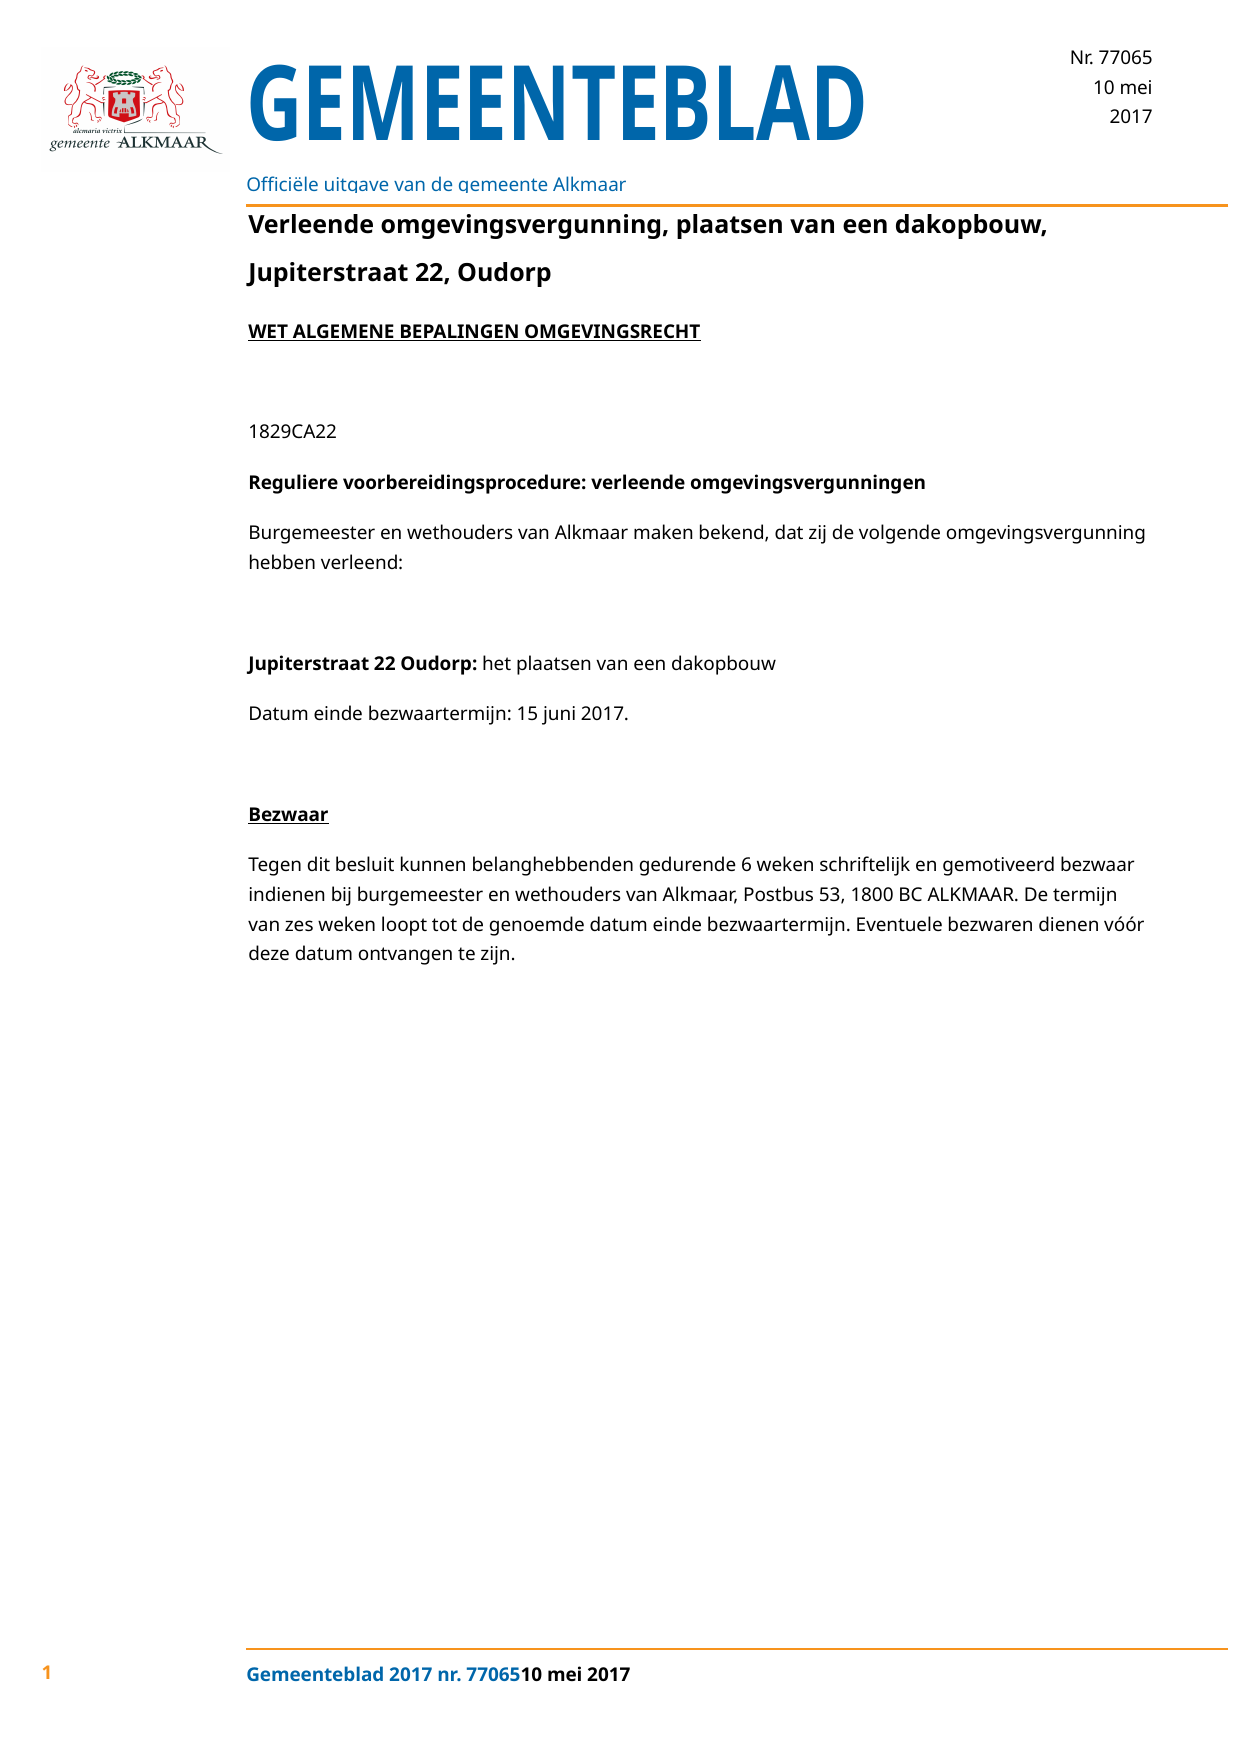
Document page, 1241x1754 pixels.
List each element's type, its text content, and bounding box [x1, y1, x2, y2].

text Jupiterstraat 22 Oudorp: het plaatsen van een dakopbouw [248, 650, 1152, 676]
text Reguliere voorbereidingsprocedure: verleende omgevingsvergunningen [248, 469, 1152, 495]
picture [41, 47, 231, 172]
text Burgemeester en wethouders van Alkmaar maken bekend, dat zij de volgende omgevingsvergunning hebben verleend: [248, 519, 1152, 575]
text Verleende omgevingsvergunning, plaatsen van een dakopbouw, Jupiterstraat 22, Oudorp [248, 207, 1152, 288]
text Datum einde bezwaartermijn: 15 juni 2017. [248, 700, 1152, 726]
text WET ALGEMENE BEPALINGEN OMGEVINGSRECHT [248, 318, 1152, 344]
text 1829CA22 [248, 419, 1152, 444]
text Bezwaar [248, 801, 1152, 827]
text Tegen dit besluit kunnen belanghebbenden gedurende 6 weken schriftelijk en gemotiveerd bezwaar indienen bij burgemeester en wethouders van Alkmaar, Postbus 53, 1800 BC ALKMAAR. De termijn van zes weken loopt tot de genoemde datum einde bezwaartermijn. Eventuele bezwaren dienen vóór deze datum ontvangen te zijn. [248, 852, 1152, 966]
